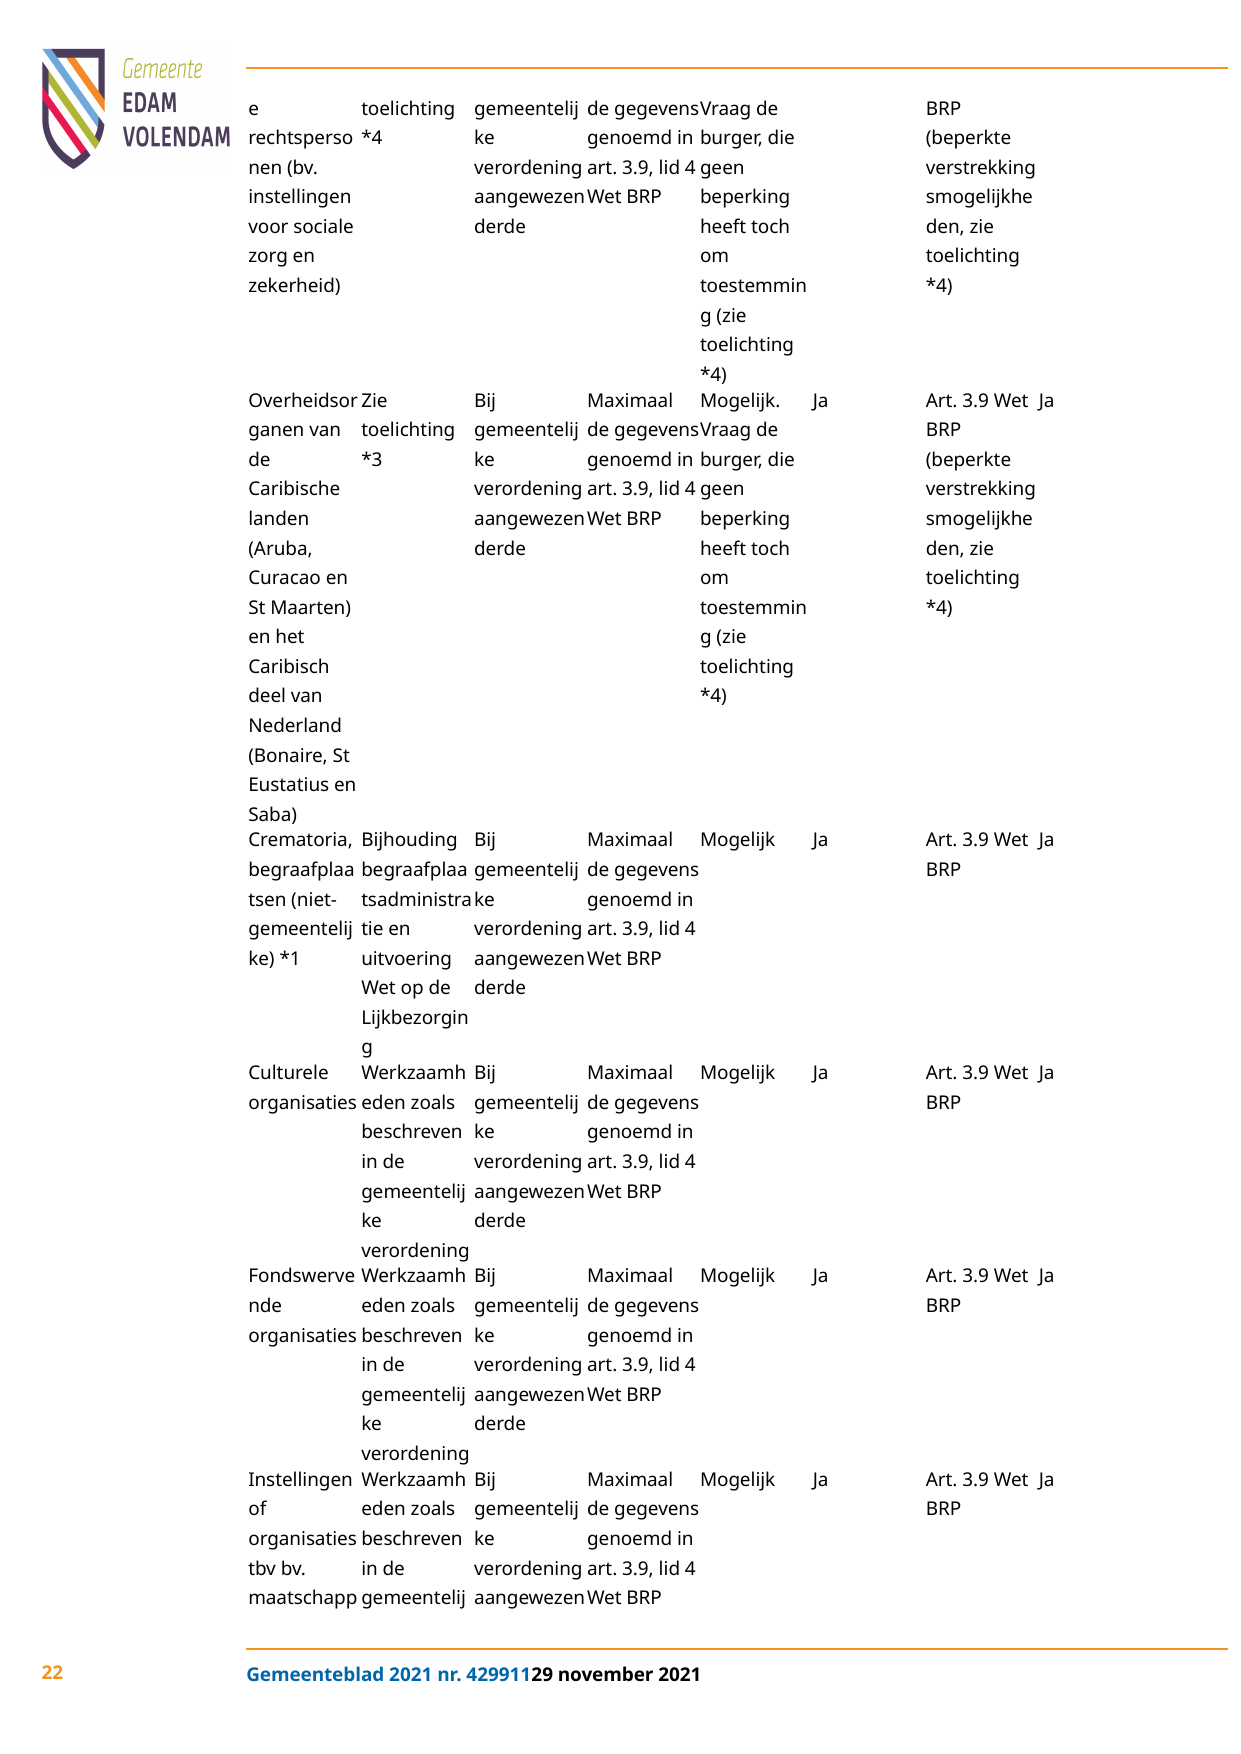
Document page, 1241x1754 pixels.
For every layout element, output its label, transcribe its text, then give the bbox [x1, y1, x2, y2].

table_cell Bij gemeentelijke verordening aangewezen derde [474, 1263, 587, 1466]
table_cell Werkzaamheden zoals beschreven in de gemeentelij [361, 1466, 474, 1610]
table_cell Maximaal de gegevens genoemd in art. 3.9, lid 4 Wet BRP [587, 387, 700, 827]
table_cell Ja [1039, 1060, 1152, 1263]
table_cell e rechtspersonen (bv. instellingen voor sociale zorg en zekerheid) [248, 95, 361, 387]
table_cell Maximaal de gegevens genoemd in art. 3.9, lid 4 Wet BRP [587, 1466, 700, 1610]
table_cell toelichting *4 [361, 95, 474, 387]
table_cell Ja [813, 1263, 926, 1466]
table_cell BRP (beperkte verstrekkingsmogelijkheden, zie toelichting *4) [926, 95, 1038, 387]
table_cell Ja [1039, 827, 1152, 1059]
table_cell Ja [1039, 1263, 1152, 1466]
table_cell Fondswervende organisaties [248, 1263, 361, 1466]
table_cell Overheidsorganen van de Caribische landen (Aruba, Curacao en St Maarten) en het Caribisch deel van Nederland (Bonaire, St Eustatius en Saba) [248, 387, 361, 827]
table_cell Mogelijk. Vraag de burger, die geen beperking heeft toch om toestemming (zie toelichting *4) [700, 387, 813, 827]
table_cell Mogelijk [700, 1466, 813, 1610]
table_cell Bij gemeentelijke verordening aangewezen derde [474, 827, 587, 1059]
table_cell Bij gemeentelijke verordening aangewezen [474, 1466, 587, 1610]
table_cell Maximaal de gegevens genoemd in art. 3.9, lid 4 Wet BRP [587, 827, 700, 1059]
table_cell Bijhouding begraafplaatsadministratie en uitvoering Wet op de Lijkbezorging [361, 827, 474, 1059]
picture [41, 47, 231, 172]
table_cell [1039, 95, 1152, 387]
table_cell Instellingen of organisaties tbv bv. maatschapp [248, 1466, 361, 1610]
table_cell Mogelijk [700, 1263, 813, 1466]
table_cell Bij gemeentelijke verordening aangewezen derde [474, 387, 587, 827]
table_cell Art. 3.9 Wet BRP [926, 1263, 1038, 1466]
table_cell Bij gemeentelijke verordening aangewezen derde [474, 1060, 587, 1263]
table_cell Maximaal de gegevens genoemd in art. 3.9, lid 4 Wet BRP [587, 1060, 700, 1263]
table_cell Zie toelichting *3 [361, 387, 474, 827]
table_cell gemeentelijke verordening aangewezen derde [474, 95, 587, 387]
table_cell Ja [813, 827, 926, 1059]
table_cell Crematoria, begraafplaatsen (niet-gemeentelijke) *1 [248, 827, 361, 1059]
table_cell Ja [1039, 387, 1152, 827]
table_cell de gegevens genoemd in art. 3.9, lid 4 Wet BRP [587, 95, 700, 387]
table_cell Mogelijk [700, 1060, 813, 1263]
table_cell Art. 3.9 Wet BRP [926, 827, 1038, 1059]
table_cell Werkzaamheden zoals beschreven in de gemeentelijke verordening [361, 1060, 474, 1263]
table_cell Ja [813, 387, 926, 827]
table_cell Culturele organisaties [248, 1060, 361, 1263]
table_cell Vraag de burger, die geen beperking heeft toch om toestemming (zie toelichting *4) [700, 95, 813, 387]
table_cell Art. 3.9 Wet BRP (beperkte verstrekkingsmogelijkheden, zie toelichting *4) [926, 387, 1038, 827]
table_cell Ja [1039, 1466, 1152, 1610]
table_cell Art. 3.9 Wet BRP [926, 1466, 1038, 1610]
table_cell Mogelijk [700, 827, 813, 1059]
table_cell Ja [813, 1466, 926, 1610]
table_cell [813, 95, 926, 387]
table_cell Ja [813, 1060, 926, 1263]
table_cell Werkzaamheden zoals beschreven in de gemeentelijke verordening [361, 1263, 474, 1466]
table_cell Maximaal de gegevens genoemd in art. 3.9, lid 4 Wet BRP [587, 1263, 700, 1466]
table_cell Art. 3.9 Wet BRP [926, 1060, 1038, 1263]
